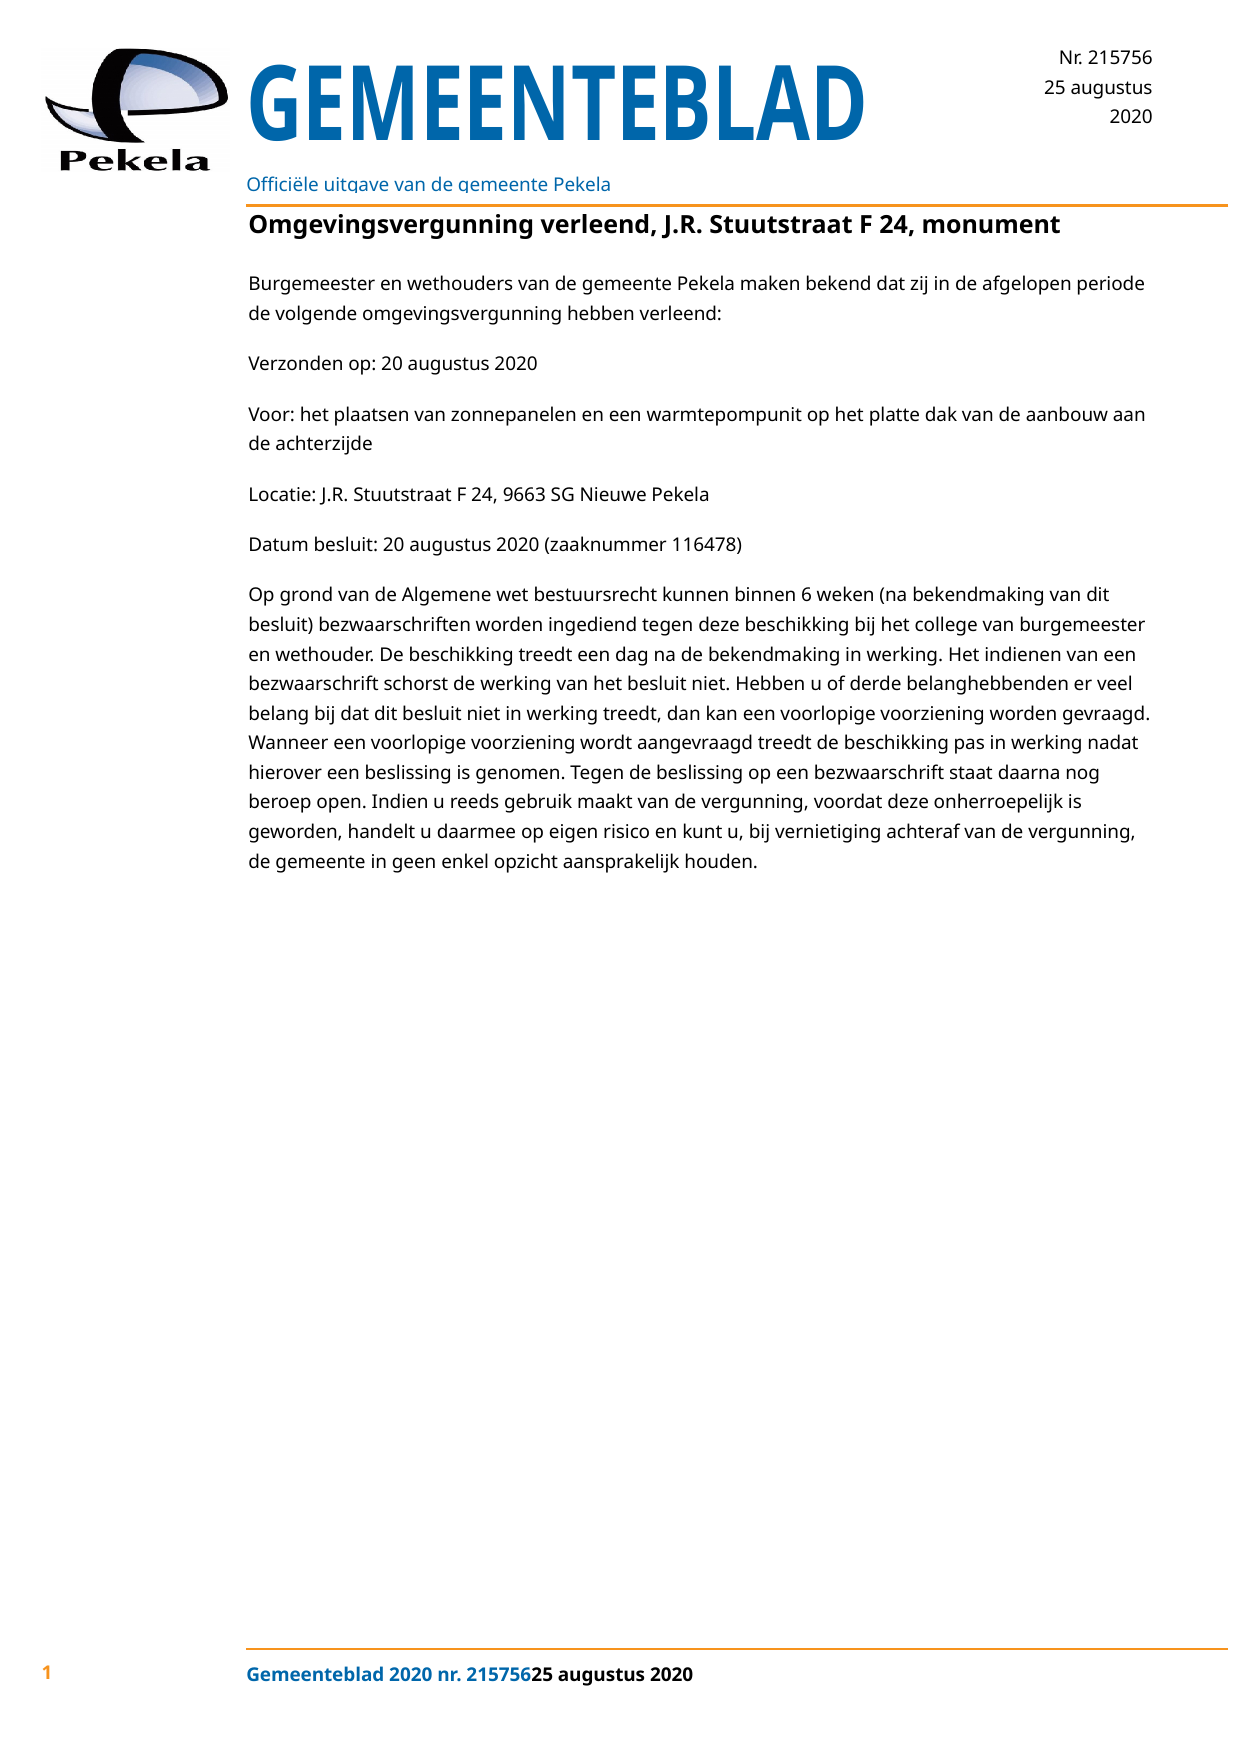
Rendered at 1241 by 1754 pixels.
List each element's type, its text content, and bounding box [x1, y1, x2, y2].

picture [41, 47, 231, 172]
text Omgevingsvergunning verleend, J.R. Stuutstraat F 24, monument [248, 207, 1152, 241]
text Verzonden op: 20 augustus 2020 [248, 350, 1152, 376]
text Voor: het plaatsen van zonnepanelen en een warmtepompunit op het platte dak van de aanbouw aan de achterzijde [248, 401, 1152, 456]
text Locatie: J.R. Stuutstraat F 24, 9663 SG Nieuwe Pekela [248, 481, 1152, 506]
text Burgemeester en wethouders van de gemeente Pekela maken bekend dat zij in de afgelopen periode de volgende omgevingsvergunning hebben verleend: [248, 270, 1152, 326]
text Op grond van de Algemene wet bestuursrecht kunnen binnen 6 weken (na bekendmaking van dit besluit) bezwaarschriften worden ingediend tegen deze beschikking bij het college van burgemeester en wethouder. De beschikking treedt een dag na de bekendmaking in werking. Het indienen van een bezwaarschrift schorst de werking van het besluit niet. Hebben u of derde belanghebbenden er veel belang bij dat dit besluit niet in werking treedt, dan kan een voorlopige voorziening worden gevraagd. Wanneer een voorlopige voorziening wordt aangevraagd treedt de beschikking pas in werking nadat hierover een beslissing is genomen. Tegen de beslissing op een bezwaarschrift staat daarna nog beroep open. Indien u reeds gebruik maakt van de vergunning, voordat deze onherroepelijk is geworden, handelt u daarmee op eigen risico en kunt u, bij vernietiging achteraf van de vergunning, de gemeente in geen enkel opzicht aansprakelijk houden. [248, 582, 1152, 873]
text Datum besluit: 20 augustus 2020 (zaaknummer 116478) [248, 531, 1152, 557]
